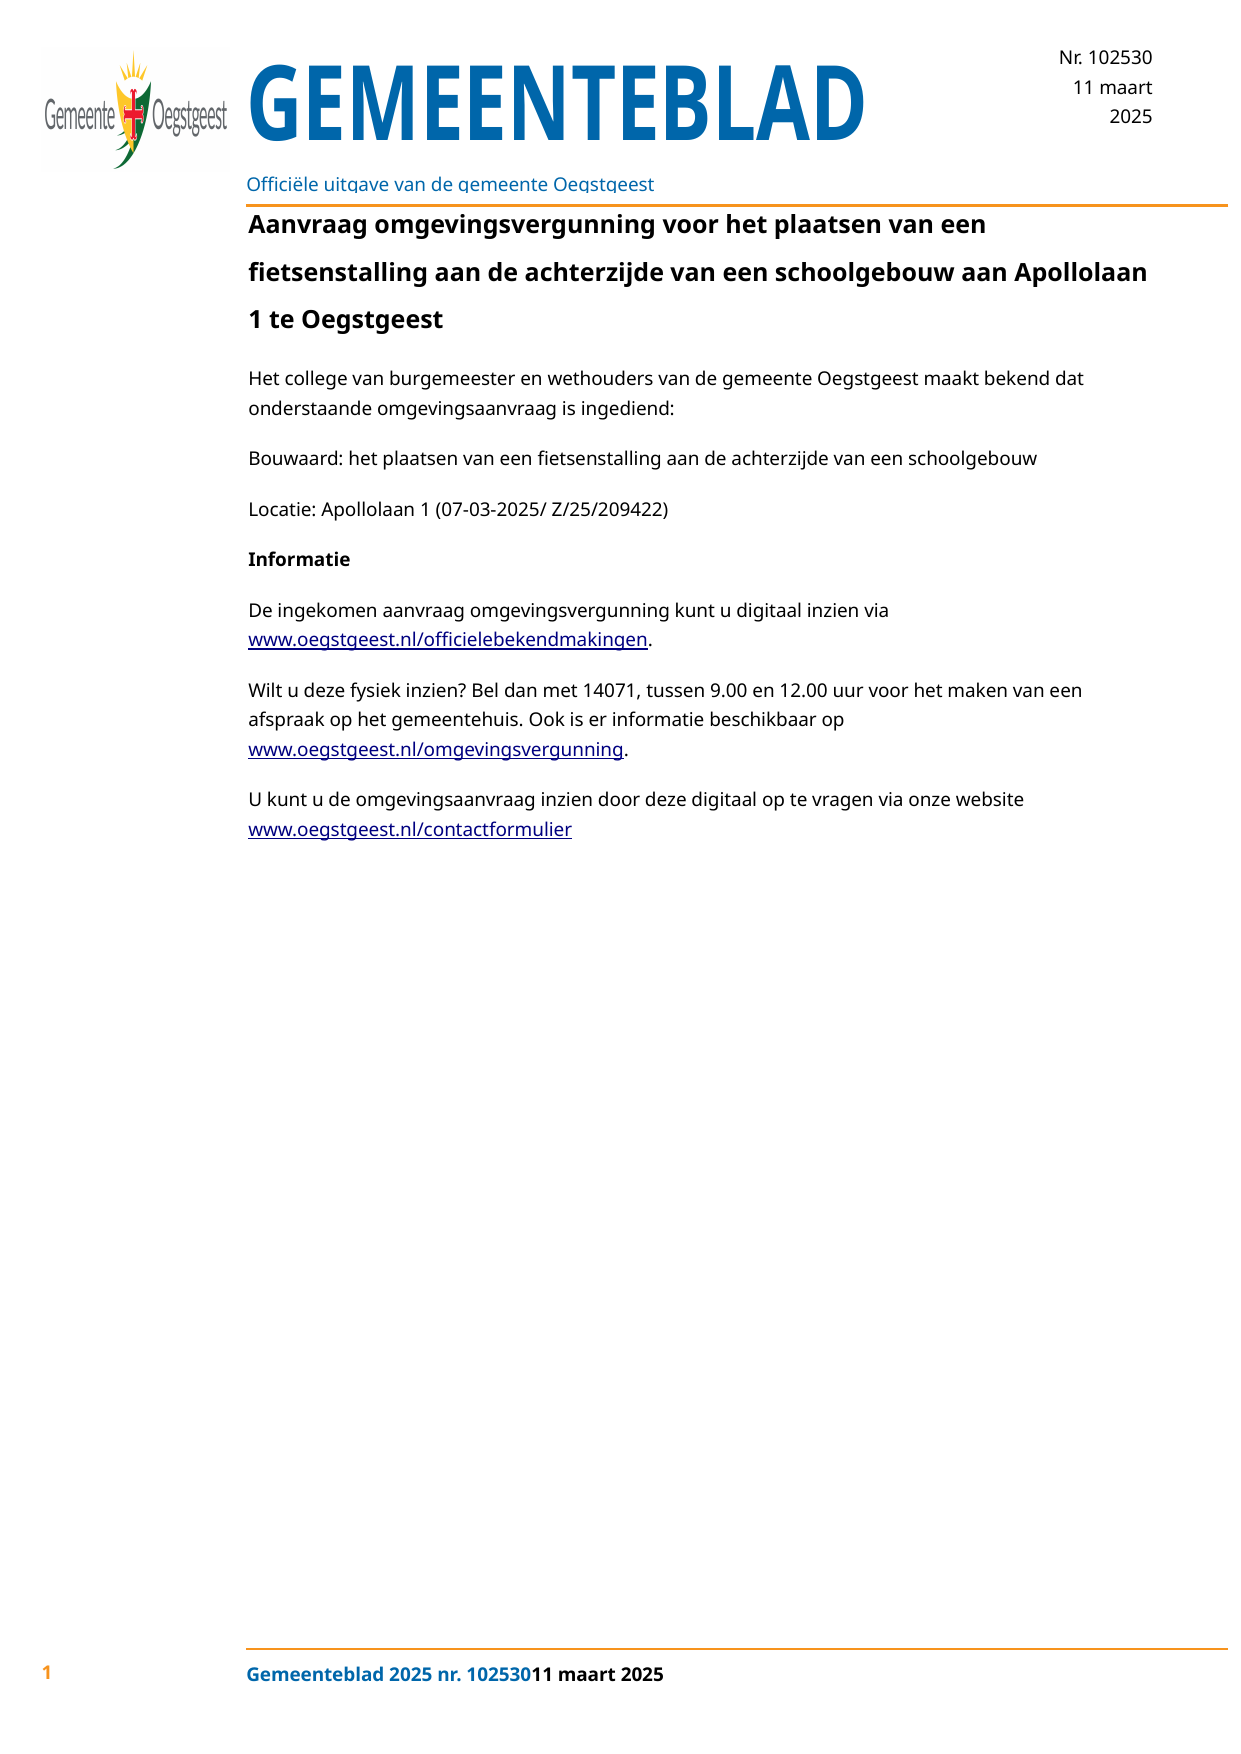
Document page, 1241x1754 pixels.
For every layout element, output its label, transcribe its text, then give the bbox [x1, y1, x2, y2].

text Aanvraag omgevingsvergunning voor het plaatsen van een fietsenstalling aan de achterzijde van een schoolgebouw aan Apollolaan 1 te Oegstgeest [248, 207, 1152, 336]
text Bouwaard: het plaatsen van een fietsenstalling aan de achterzijde van een schoolgebouw [248, 446, 1152, 471]
text De ingekomen aanvraag omgevingsvergunning kunt u digitaal inzien via www.oegstgeest.nl/officielebekendmakingen. [248, 597, 1152, 652]
text U kunt u de omgevingsaanvraag inzien door deze digitaal op te vragen via onze website www.oegstgeest.nl/contactformulier [248, 786, 1152, 842]
text Locatie: Apollolaan 1 (07-03-2025/ Z/25/209422) [248, 496, 1152, 522]
text Informatie [248, 546, 1152, 572]
text Wilt u deze fysiek inzien? Bel dan met 14071, tussen 9.00 en 12.00 uur voor het maken van een afspraak op het gemeentehuis. Ook is er informatie beschikbaar op www.oegstgeest.nl/omgevingsvergunning. [248, 677, 1152, 762]
text Het college van burgemeester en wethouders van de gemeente Oegstgeest maakt bekend dat onderstaande omgevingsaanvraag is ingediend: [248, 366, 1152, 421]
picture [41, 47, 231, 172]
